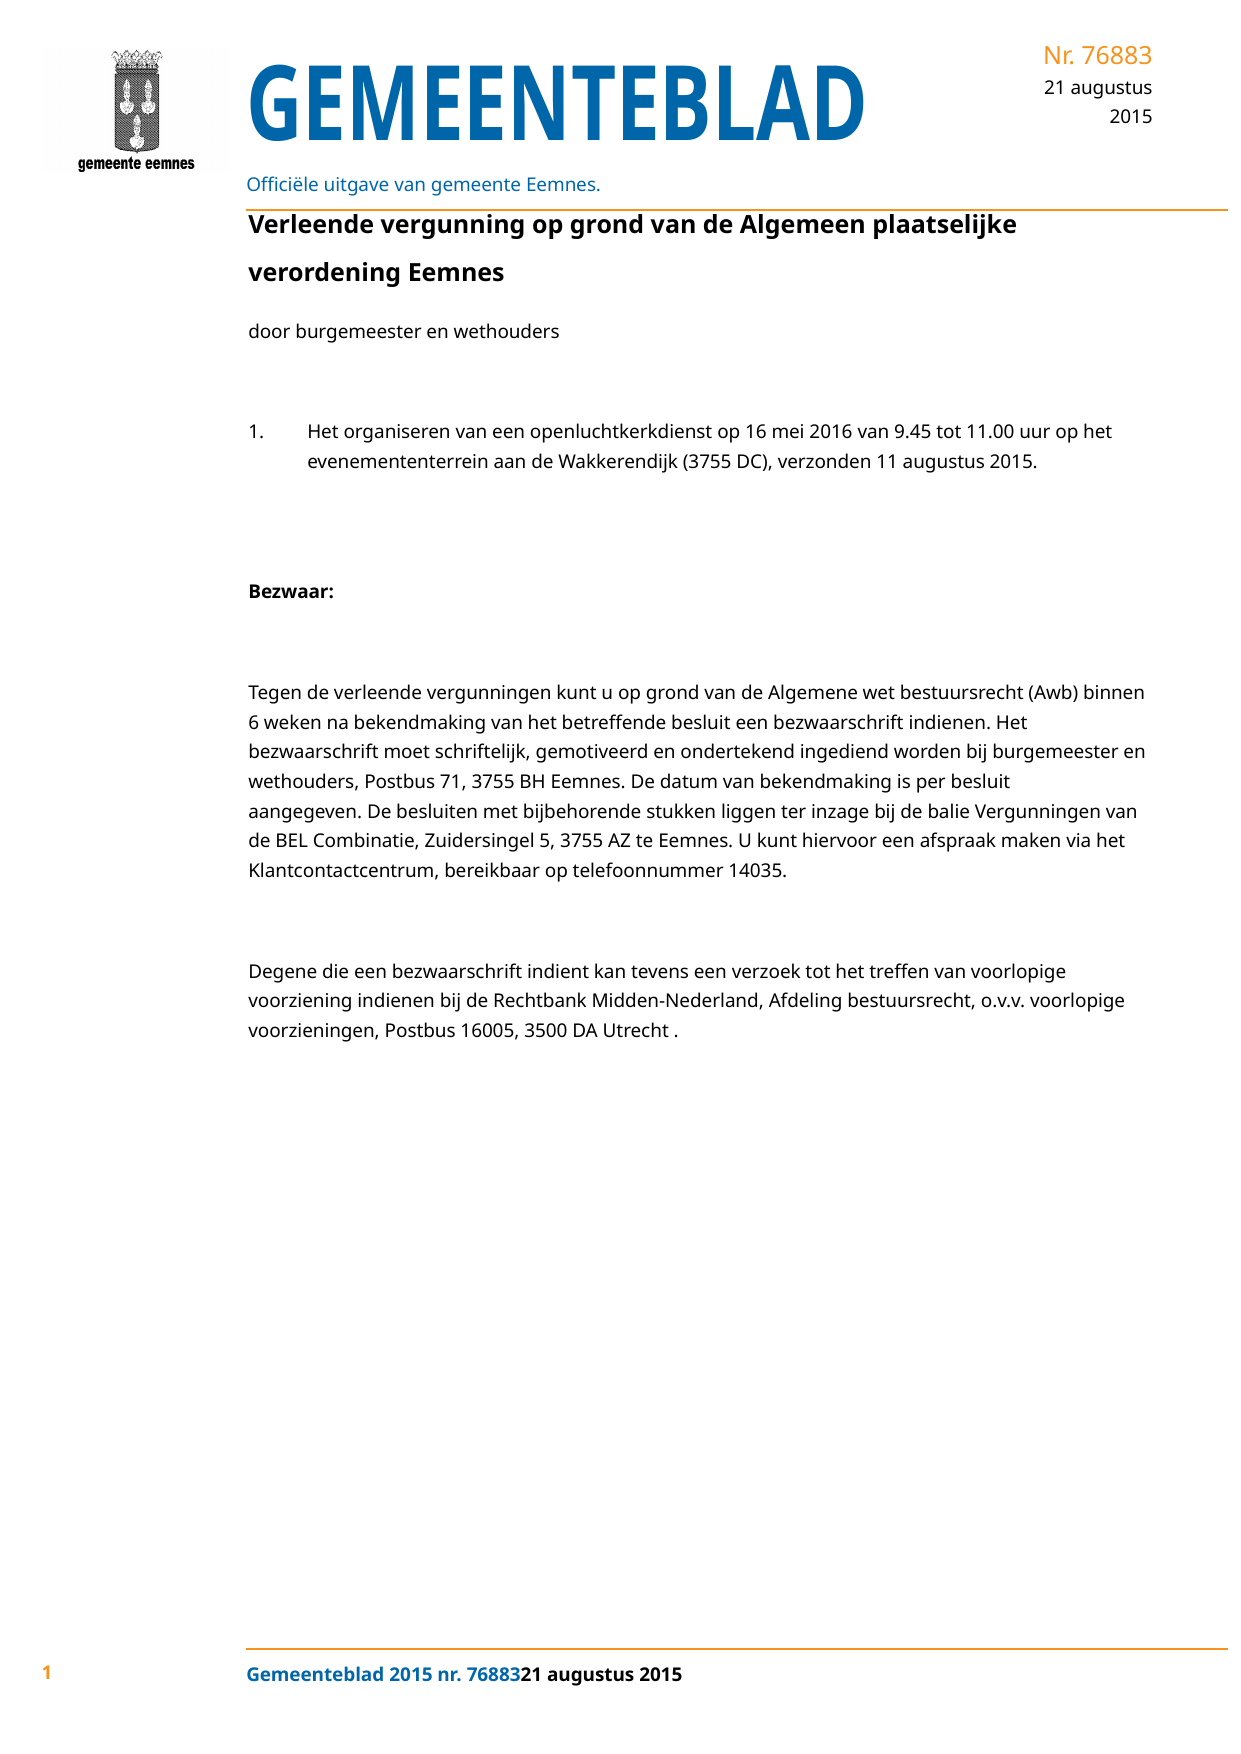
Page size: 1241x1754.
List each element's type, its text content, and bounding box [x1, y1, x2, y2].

text Tegen de verleende vergunningen kunt u op grond van de Algemene wet bestuursrecht (Awb) binnen 6 weken na bekendmaking van het betreffende besluit een bezwaarschrift indienen. Het bezwaarschrift moet schriftelijk, gemotiveerd en ondertekend ingediend worden bij burgemeester en wethouders, Postbus 71, 3755 BH Eemnes. De datum van bekendmaking is per besluit aangegeven. De besluiten met bijbehorende stukken liggen ter inzage bij de balie Vergunningen van de BEL Combinatie, Zuidersingel 5, 3755 AZ te Eemnes. U kunt hiervoor een afspraak maken via het Klantcontactcentrum, bereikbaar op telefoonnummer 14035. [248, 679, 1152, 883]
text Degene die een bezwaarschrift indient kan tevens een verzoek tot het treffen van voorlopige voorziening indienen bij de Rechtbank Midden-Nederland, Afdeling bestuursrecht, o.v.v. voorlopige voorzieningen, Postbus 16005, 3500 DA Utrecht . [248, 958, 1152, 1043]
picture [41, 47, 231, 172]
text Verleende vergunning op grond van de Algemeen plaatselijke verordening Eemnes [248, 211, 1152, 288]
text Bezwaar: [248, 579, 1152, 604]
list Het organiseren van een openluchtkerkdienst op 16 mei 2016 van 9.45 tot 11.00 uur op het evenemententerrein aan de Wakkerendijk (3755 DC), verzonden 11 augustus 2015. [248, 419, 1152, 474]
text door burgemeester en wethouders [248, 318, 1152, 344]
